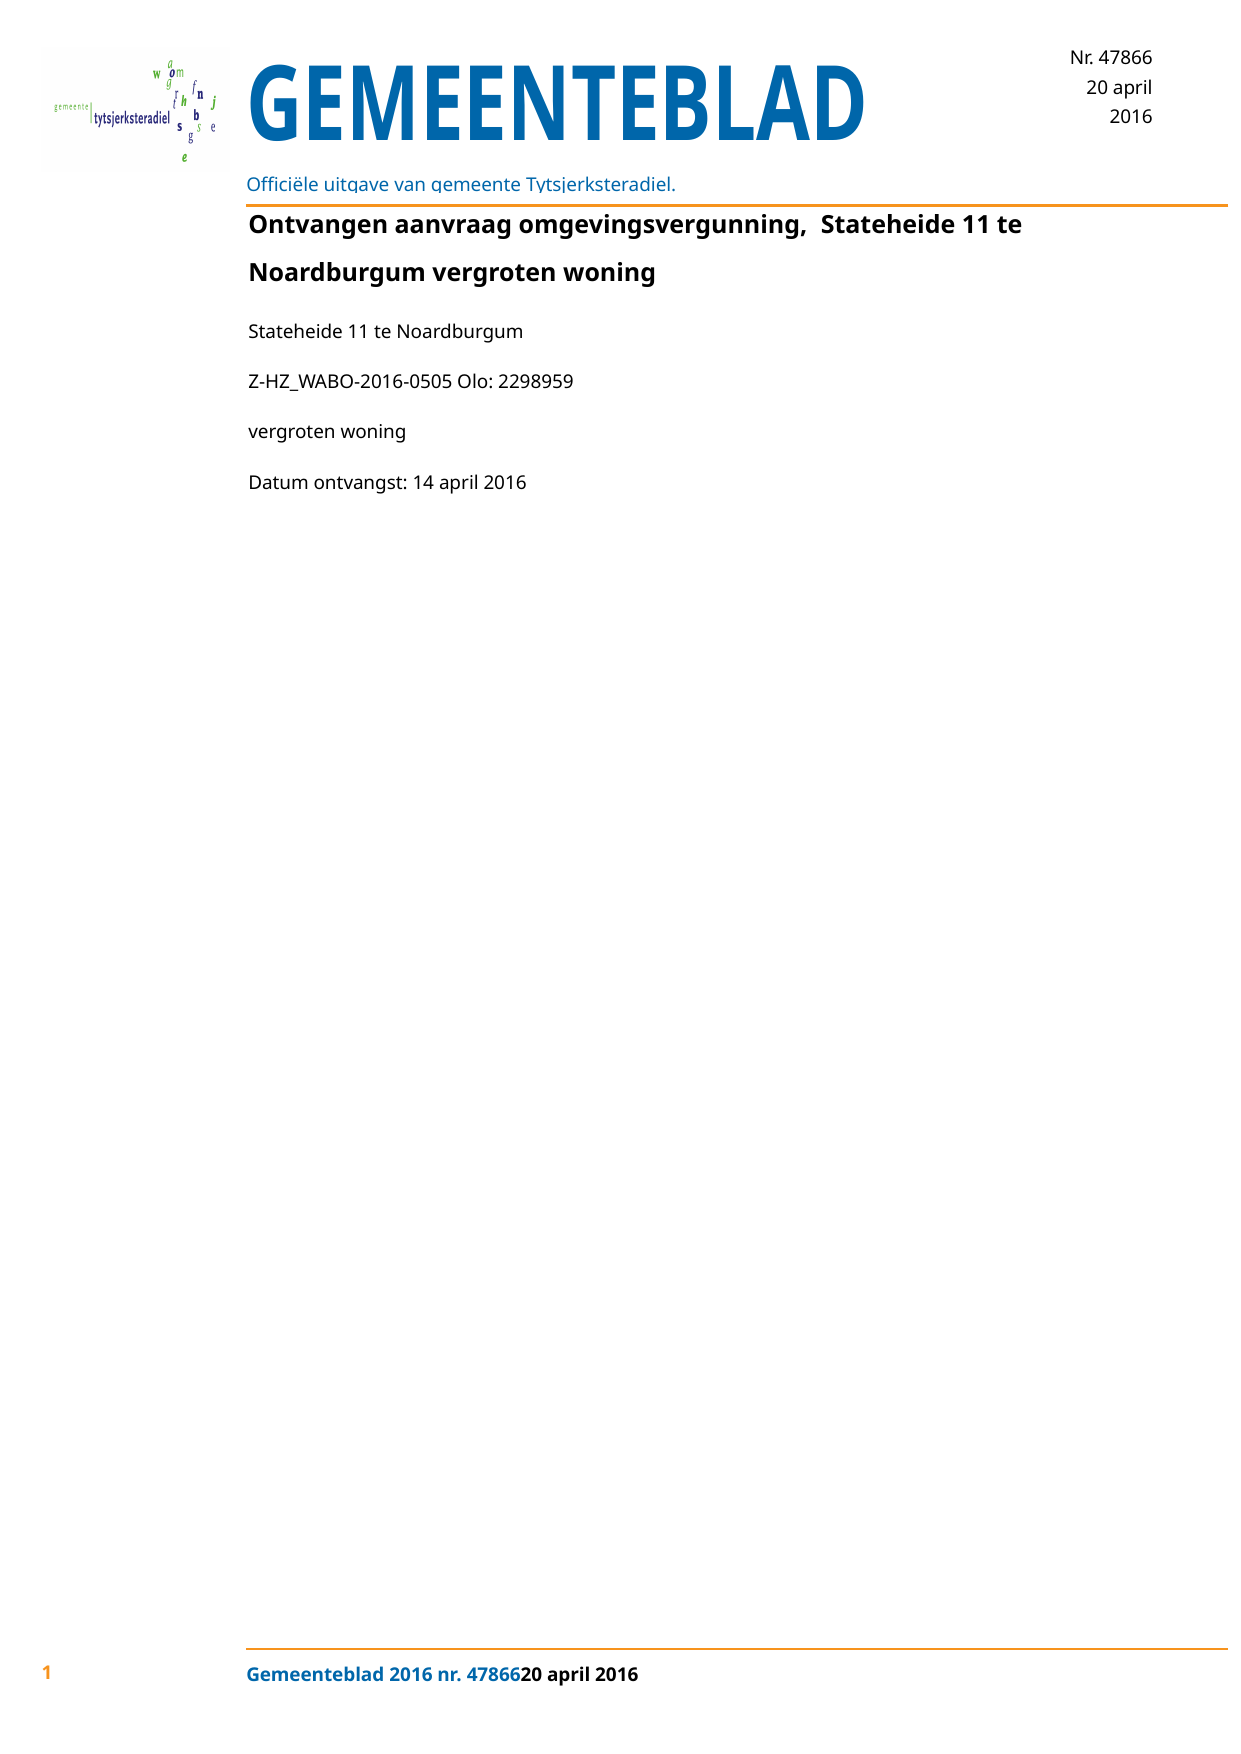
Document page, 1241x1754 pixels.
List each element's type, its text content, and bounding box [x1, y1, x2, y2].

text Ontvangen aanvraag omgevingsvergunning, Stateheide 11 te Noardburgum vergroten woning [248, 207, 1152, 288]
text Datum ontvangst: 14 april 2016 [248, 469, 1152, 495]
text Stateheide 11 te Noardburgum [248, 318, 1152, 344]
picture [41, 47, 231, 172]
text Z-HZ_WABO-2016-0505 Olo: 2298959 [248, 368, 1152, 394]
text vergroten woning [248, 419, 1152, 444]
